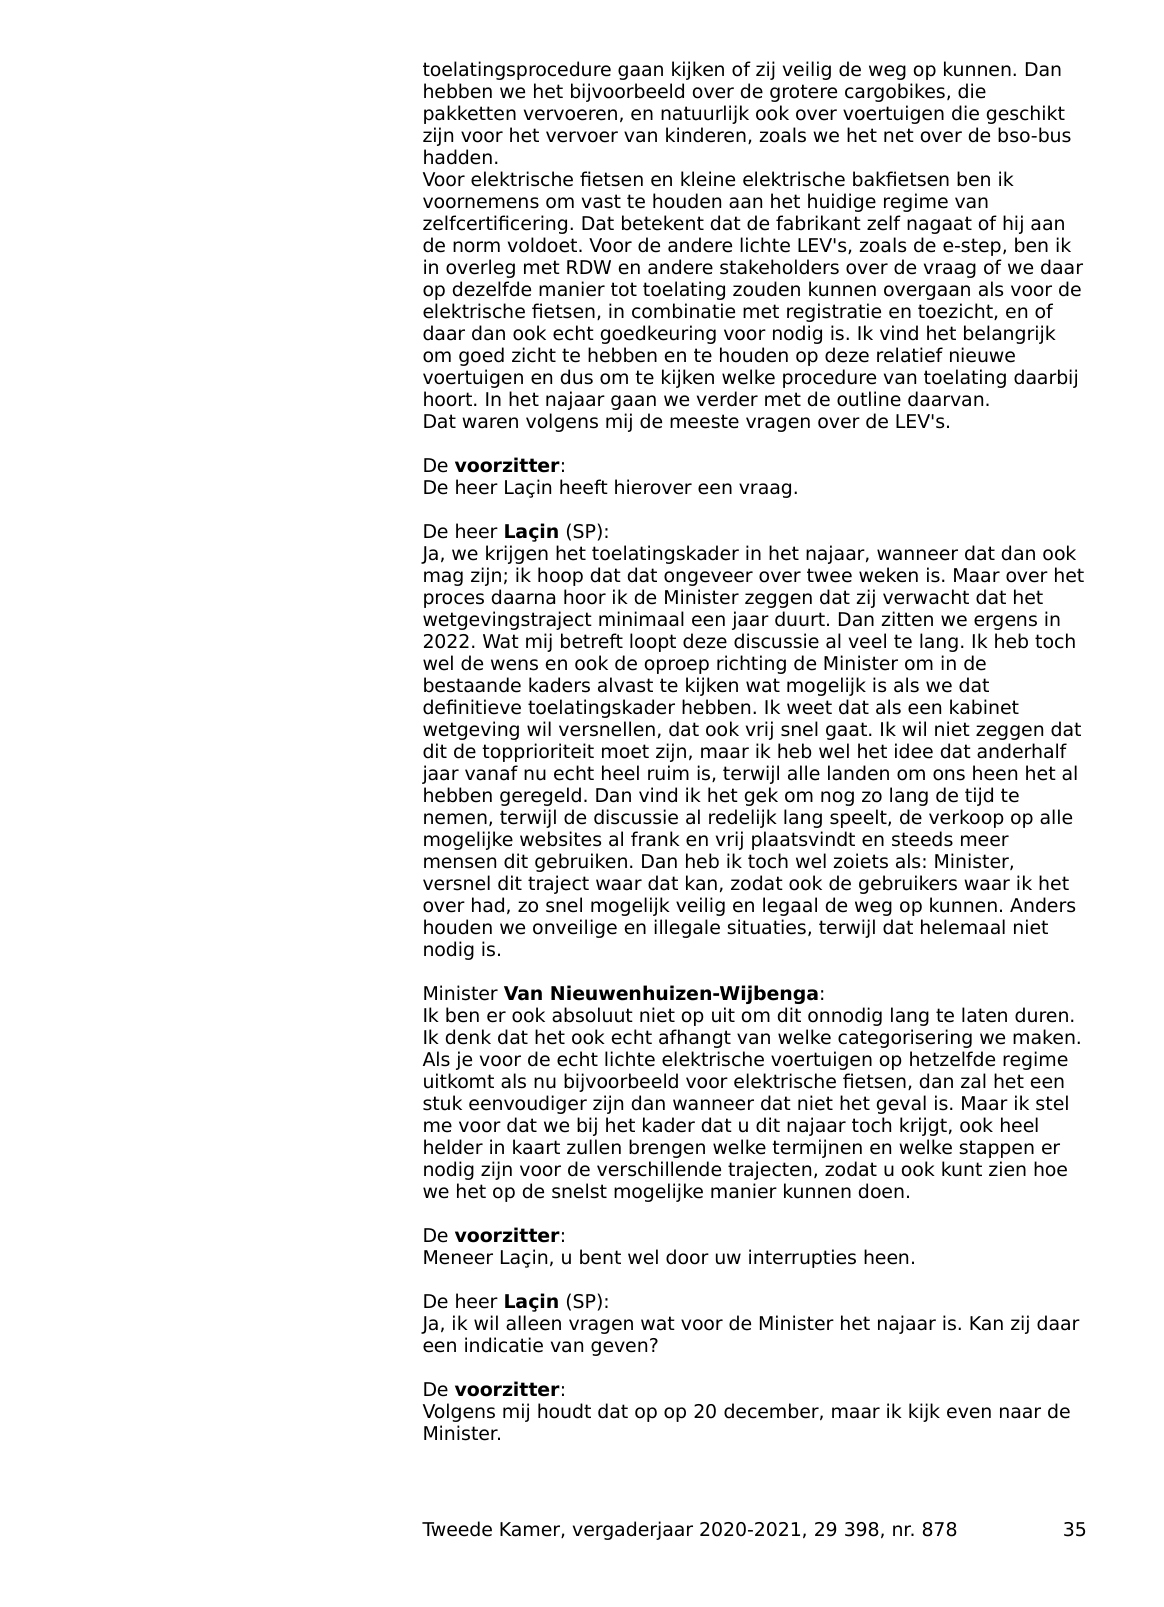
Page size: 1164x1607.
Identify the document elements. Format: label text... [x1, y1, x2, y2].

text De voorzitter: [422, 1379, 1087, 1401]
text Meneer Laçin, u bent wel door uw interrupties heen. [422, 1247, 1087, 1269]
text Dat waren volgens mij de meeste vragen over de LEV's. [422, 411, 1087, 433]
text Minister Van Nieuwenhuizen-Wijbenga: [422, 983, 1087, 1005]
text De heer Laçin heeft hierover een vraag. [422, 477, 1087, 499]
text Ik ben er ook absoluut niet op uit om dit onnodig lang te laten duren. Ik denk dat het ook echt afhangt van welke categorisering we maken. Als je voor de echt lichte elektrische voertuigen op hetzelfde regime uitkomt als nu bijvoorbeeld voor elektrische fietsen, dan zal het een stuk eenvoudiger zijn dan wanneer dat niet het geval is. Maar ik stel me voor dat we bij het kader dat u dit najaar toch krijgt, ook heel helder in kaart zullen brengen welke termijnen en welke stappen er nodig zijn voor de verschillende trajecten, zodat u ook kunt zien hoe we het op de snelst mogelijke manier kunnen doen. [422, 1005, 1087, 1203]
text Ja, we krijgen het toelatingskader in het najaar, wanneer dat dan ook mag zijn; ik hoop dat dat ongeveer over twee weken is. Maar over het proces daarna hoor ik de Minister zeggen dat zij verwacht dat het wetgevingstraject minimaal een jaar duurt. Dan zitten we ergens in 2022. Wat mij betreft loopt deze discussie al veel te lang. Ik heb toch wel de wens en ook de oproep richting de Minister om in de bestaande kaders alvast te kijken wat mogelijk is als we dat definitieve toelatingskader hebben. Ik weet dat als een kabinet wetgeving wil versnellen, dat ook vrij snel gaat. Ik wil niet zeggen dat dit de topprioriteit moet zijn, maar ik heb wel het idee dat anderhalf jaar vanaf nu echt heel ruim is, terwijl alle landen om ons heen het al hebben geregeld. Dan vind ik het gek om nog zo lang de tijd te nemen, terwijl de discussie al redelijk lang speelt, de verkoop op alle mogelijke websites al frank en vrij plaatsvindt en steeds meer mensen dit gebruiken. Dan heb ik toch wel zoiets als: Minister, versnel dit traject waar dat kan, zodat ook de gebruikers waar ik het over had, zo snel mogelijk veilig en legaal de weg op kunnen. Anders houden we onveilige en illegale situaties, terwijl dat helemaal niet nodig is. [422, 543, 1087, 961]
text De heer Laçin (SP): [422, 521, 1087, 543]
text De heer Laçin (SP): [422, 1291, 1087, 1313]
text Voor elektrische fietsen en kleine elektrische bakfietsen ben ik voornemens om vast te houden aan het huidige regime van zelfcertificering. Dat betekent dat de fabrikant zelf nagaat of hij aan de norm voldoet. Voor de andere lichte LEV's, zoals de e-step, ben ik in overleg met RDW en andere stakeholders over de vraag of we daar op dezelfde manier tot toelating zouden kunnen overgaan als voor de elektrische fietsen, in combinatie met registratie en toezicht, en of daar dan ook echt goedkeuring voor nodig is. Ik vind het belangrijk om goed zicht te hebben en te houden op deze relatief nieuwe voertuigen en dus om te kijken welke procedure van toelating daarbij hoort. In het najaar gaan we verder met de outline daarvan. [422, 169, 1087, 411]
text toelatingsprocedure gaan kijken of zij veilig de weg op kunnen. Dan hebben we het bijvoorbeeld over de grotere cargobikes, die pakketten vervoeren, en natuurlijk ook over voertuigen die geschikt zijn voor het vervoer van kinderen, zoals we het net over de bso-bus hadden. [422, 59, 1087, 169]
text De voorzitter: [422, 1225, 1087, 1247]
text Ja, ik wil alleen vragen wat voor de Minister het najaar is. Kan zij daar een indicatie van geven? [422, 1313, 1087, 1357]
text De voorzitter: [422, 455, 1087, 477]
text Volgens mij houdt dat op op 20 december, maar ik kijk even naar de Minister. [422, 1401, 1087, 1445]
